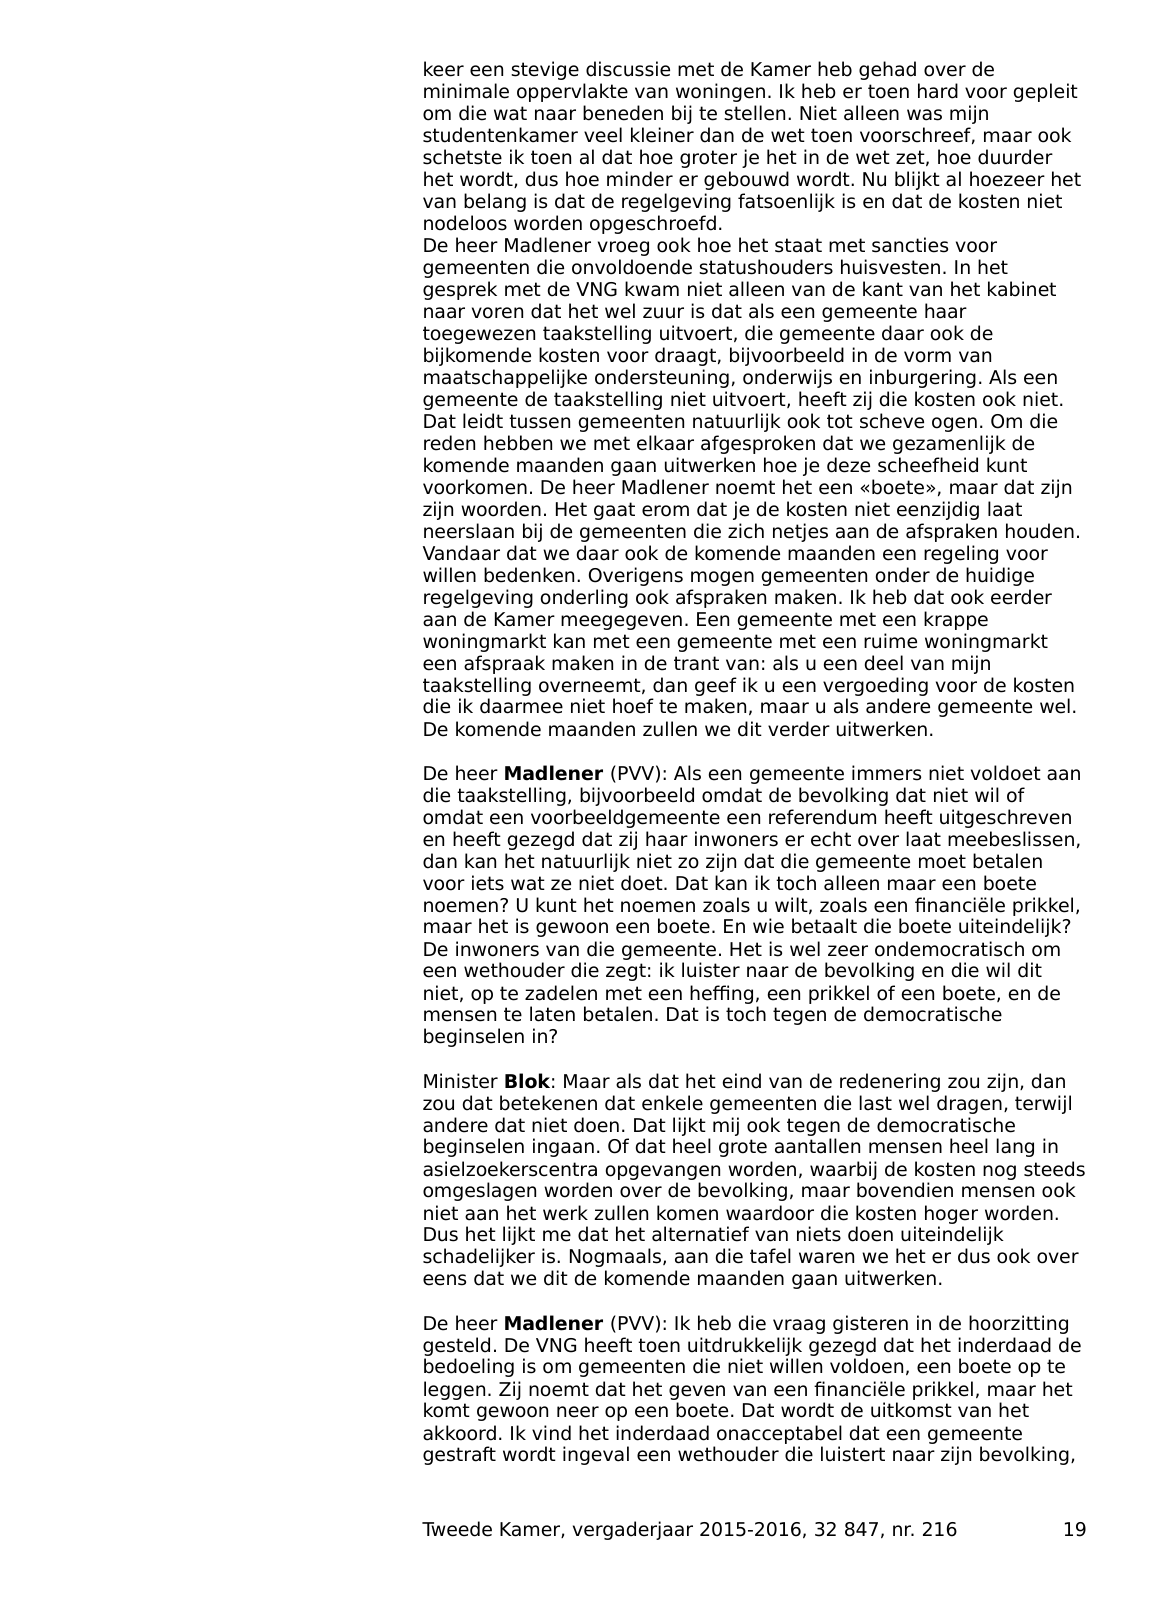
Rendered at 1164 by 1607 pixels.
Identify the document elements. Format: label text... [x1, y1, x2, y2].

text Minister Blok: Maar als dat het eind van de redenering zou zijn, dan zou dat betekenen dat enkele gemeenten die last wel dragen, terwijl andere dat niet doen. Dat lijkt mij ook tegen de democratische beginselen ingaan. Of dat heel grote aantallen mensen heel lang in asielzoekerscentra opgevangen worden, waarbij de kosten nog steeds omgeslagen worden over de bevolking, maar bovendien mensen ook niet aan het werk zullen komen waardoor die kosten hoger worden. Dus het lijkt me dat het alternatief van niets doen uiteindelijk schadelijker is. Nogmaals, aan die tafel waren we het er dus ook over eens dat we dit de komende maanden gaan uitwerken. [422, 1071, 1087, 1290]
text keer een stevige discussie met de Kamer heb gehad over de minimale oppervlakte van woningen. Ik heb er toen hard voor gepleit om die wat naar beneden bij te stellen. Niet alleen was mijn studentenkamer veel kleiner dan de wet toen voorschreef, maar ook schetste ik toen al dat hoe groter je het in de wet zet, hoe duurder het wordt, dus hoe minder er gebouwd wordt. Nu blijkt al hoezeer het van belang is dat de regelgeving fatsoenlijk is en dat de kosten niet nodeloos worden opgeschroefd. [422, 59, 1087, 235]
text De heer Madlener (PVV): Ik heb die vraag gisteren in de hoorzitting gesteld. De VNG heeft toen uitdrukkelijk gezegd dat het inderdaad de bedoeling is om gemeenten die niet willen voldoen, een boete op te leggen. Zij noemt dat het geven van een financiële prikkel, maar het komt gewoon neer op een boete. Dat wordt de uitkomst van het akkoord. Ik vind het inderdaad onacceptabel dat een gemeente gestraft wordt ingeval een wethouder die luistert naar zijn bevolking, [422, 1312, 1087, 1466]
text De heer Madlener (PVV): Als een gemeente immers niet voldoet aan die taakstelling, bijvoorbeeld omdat de bevolking dat niet wil of omdat een voorbeeldgemeente een referendum heeft uitgeschreven en heeft gezegd dat zij haar inwoners er echt over laat meebeslissen, dan kan het natuurlijk niet zo zijn dat die gemeente moet betalen voor iets wat ze niet doet. Dat kan ik toch alleen maar een boete noemen? U kunt het noemen zoals u wilt, zoals een financiële prikkel, maar het is gewoon een boete. En wie betaalt die boete uiteindelijk? De inwoners van die gemeente. Het is wel zeer ondemocratisch om een wethouder die zegt: ik luister naar de bevolking en die wil dit niet, op te zadelen met een heffing, een prikkel of een boete, en de mensen te laten betalen. Dat is toch tegen de democratische beginselen in? [422, 763, 1087, 1048]
text De heer Madlener vroeg ook hoe het staat met sancties voor gemeenten die onvoldoende statushouders huisvesten. In het gesprek met de VNG kwam niet alleen van de kant van het kabinet naar voren dat het wel zuur is dat als een gemeente haar toegewezen taakstelling uitvoert, die gemeente daar ook de bijkomende kosten voor draagt, bijvoorbeeld in de vorm van maatschappelijke ondersteuning, onderwijs en inburgering. Als een gemeente de taakstelling niet uitvoert, heeft zij die kosten ook niet. Dat leidt tussen gemeenten natuurlijk ook tot scheve ogen. Om die reden hebben we met elkaar afgesproken dat we gezamenlijk de komende maanden gaan uitwerken hoe je deze scheefheid kunt voorkomen. De heer Madlener noemt het een «boete», maar dat zijn zijn woorden. Het gaat erom dat je de kosten niet eenzijdig laat neerslaan bij de gemeenten die zich netjes aan de afspraken houden. Vandaar dat we daar ook de komende maanden een regeling voor willen bedenken. Overigens mogen gemeenten onder de huidige regelgeving onderling ook afspraken maken. Ik heb dat ook eerder aan de Kamer meegegeven. Een gemeente met een krappe woningmarkt kan met een gemeente met een ruime woningmarkt een afspraak maken in de trant van: als u een deel van mijn taakstelling overneemt, dan geef ik u een vergoeding voor de kosten die ik daarmee niet hoef te maken, maar u als andere gemeente wel. De komende maanden zullen we dit verder uitwerken. [422, 235, 1087, 740]
